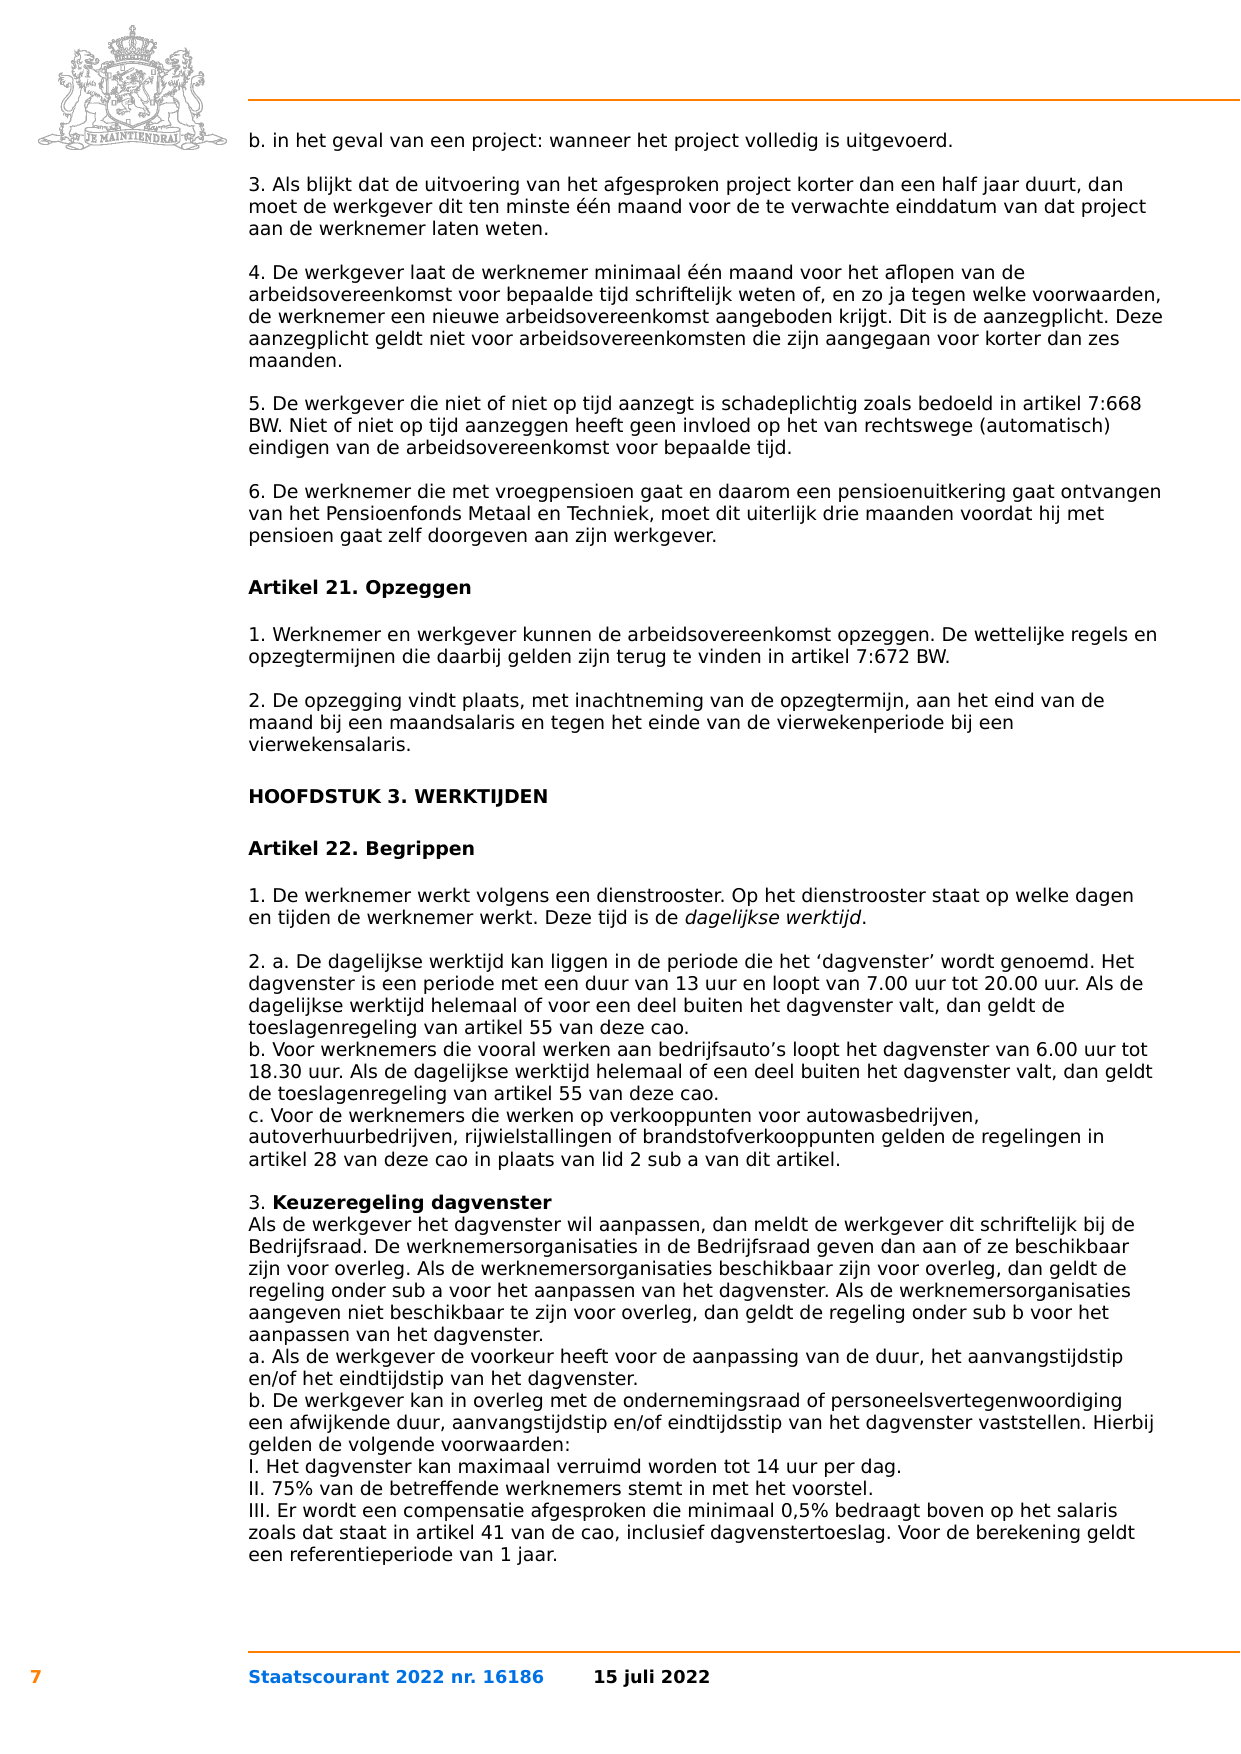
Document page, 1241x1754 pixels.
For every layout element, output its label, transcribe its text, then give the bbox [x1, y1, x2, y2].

text a. Als de werkgever de voorkeur heeft voor de aanpassing van de duur, het aanvangstijdstip en/of het eindtijdstip van het dagvenster. [248, 1346, 1163, 1390]
text 4. De werkgever laat de werknemer minimaal één maand voor het aflopen van de arbeidsovereenkomst voor bepaalde tijd schriftelijk weten of, en zo ja tegen welke voorwaarden, de werknemer een nieuwe arbeidsovereenkomst aangeboden krijgt. Dit is de aanzegplicht. Deze aanzegplicht geldt niet voor arbeidsovereenkomsten die zijn aangegaan voor korter dan zes maanden. [248, 262, 1163, 371]
text 1. Werknemer en werkgever kunnen de arbeidsovereenkomst opzeggen. De wettelijke regels en opzegtermijnen die daarbij gelden zijn terug te vinden in artikel 7:672 BW. [248, 624, 1163, 668]
text I. Het dagvenster kan maximaal verruimd worden tot 14 uur per dag. [248, 1456, 1163, 1478]
subtitle Artikel 21. Opzeggen [248, 577, 1163, 599]
picture [38, 25, 227, 150]
subtitle Artikel 22. Begrippen [248, 838, 1163, 860]
text 6. De werknemer die met vroegpensioen gaat en daarom een pensioenuitkering gaat ontvangen van het Pensioenfonds Metaal en Techniek, moet dit uiterlijk drie maanden voordat hij met pensioen gaat zelf doorgeven aan zijn werkgever. [248, 481, 1163, 547]
text 2. a. De dagelijkse werktijd kan liggen in de periode die het ‘dagvenster’ wordt genoemd. Het dagvenster is een periode met een duur van 13 uur en loopt van 7.00 uur tot 20.00 uur. Als de dagelijkse werktijd helemaal of voor een deel buiten het dagvenster valt, dan geldt de toeslagenregeling van artikel 55 van deze cao. [248, 951, 1163, 1038]
subtitle HOOFDSTUK 3. WERKTIJDEN [248, 786, 1163, 808]
text b. Voor werknemers die vooral werken aan bedrijfsauto’s loopt het dagvenster van 6.00 uur tot 18.30 uur. Als de dagelijkse werktijd helemaal of een deel buiten het dagvenster valt, dan geldt de toeslagenregeling van artikel 55 van deze cao. [248, 1038, 1163, 1104]
text II. 75% van de betreffende werknemers stemt in met het voorstel. [248, 1478, 1163, 1500]
text Als de werkgever het dagvenster wil aanpassen, dan meldt de werkgever dit schriftelijk bij de Bedrijfsraad. De werknemersorganisaties in de Bedrijfsraad geven dan aan of ze beschikbaar zijn voor overleg. Als de werknemersorganisaties beschikbaar zijn voor overleg, dan geldt de regeling onder sub a voor het aanpassen van het dagvenster. Als de werknemersorganisaties aangeven niet beschikbaar te zijn voor overleg, dan geldt de regeling onder sub b voor het aanpassen van het dagvenster. [248, 1214, 1163, 1346]
text 3. Als blijkt dat de uitvoering van het afgesproken project korter dan een half jaar duurt, dan moet de werkgever dit ten minste één maand voor de te verwachte einddatum van dat project aan de werknemer laten weten. [248, 174, 1163, 240]
text 2. De opzegging vindt plaats, met inachtneming van de opzegtermijn, aan het eind van de maand bij een maandsalaris en tegen het einde van de vierwekenperiode bij een vierwekensalaris. [248, 690, 1163, 756]
text 3. Keuzeregeling dagvenster [248, 1192, 1163, 1214]
text b. in het geval van een project: wanneer het project volledig is uitgevoerd. [248, 130, 1163, 152]
text III. Er wordt een compensatie afgesproken die minimaal 0,5% bedraagt boven op het salaris zoals dat staat in artikel 41 van de cao, inclusief dagvenstertoeslag. Voor de berekening geldt een referentieperiode van 1 jaar. [248, 1500, 1163, 1566]
text c. Voor de werknemers die werken op verkooppunten voor autowasbedrijven, autoverhuurbedrijven, rijwielstallingen of brandstofverkooppunten gelden de regelingen in artikel 28 van deze cao in plaats van lid 2 sub a van dit artikel. [248, 1104, 1163, 1170]
text 1. De werknemer werkt volgens een dienstrooster. Op het dienstrooster staat op welke dagen en tijden de werknemer werkt. Deze tijd is de dagelijkse werktijd. [248, 885, 1163, 929]
text 5. De werkgever die niet of niet op tijd aanzegt is schadeplichtig zoals bedoeld in artikel 7:668 BW. Niet of niet op tijd aanzeggen heeft geen invloed op het van rechtswege (automatisch) eindigen van de arbeidsovereenkomst voor bepaalde tijd. [248, 393, 1163, 459]
text b. De werkgever kan in overleg met de ondernemingsraad of personeelsvertegenwoordiging een afwijkende duur, aanvangstijdstip en/of eindtijdsstip van het dagvenster vaststellen. Hierbij gelden de volgende voorwaarden: [248, 1390, 1163, 1456]
